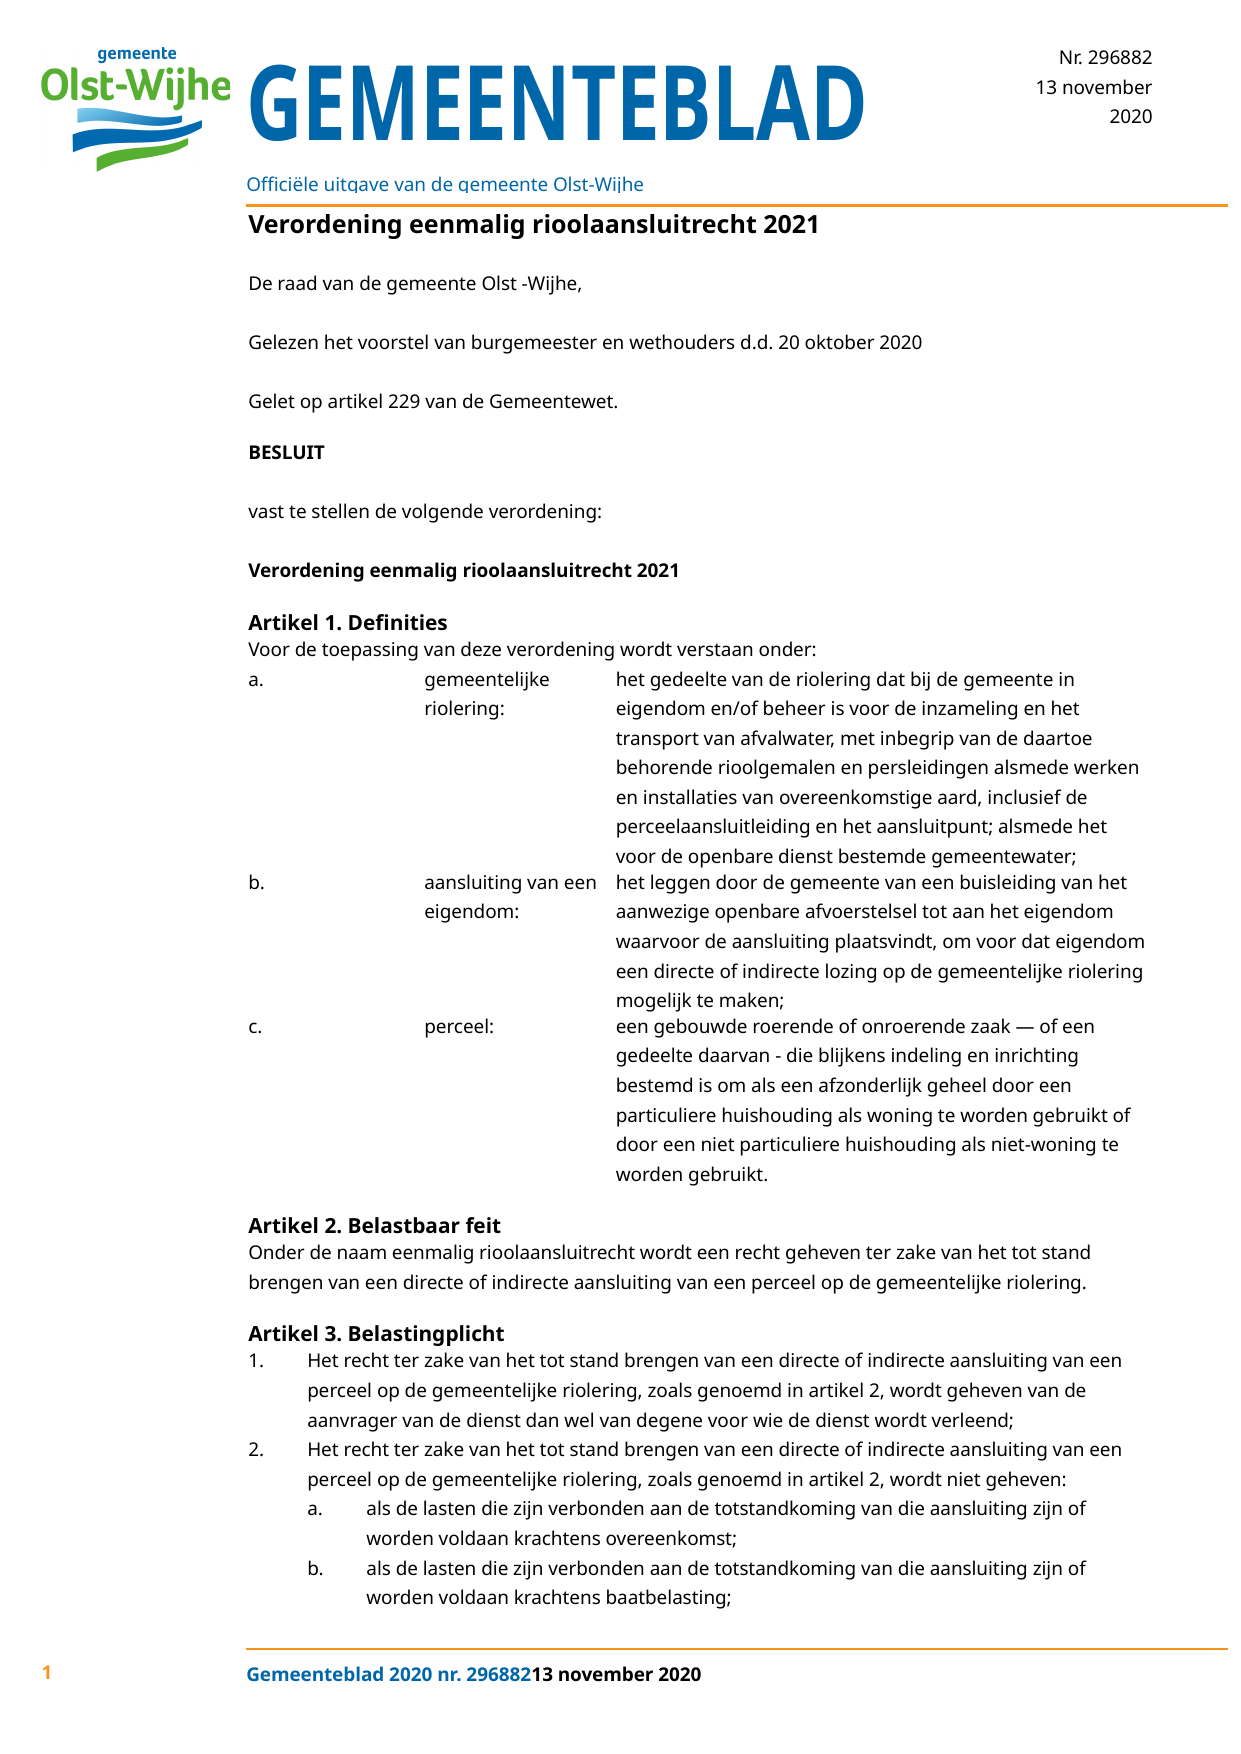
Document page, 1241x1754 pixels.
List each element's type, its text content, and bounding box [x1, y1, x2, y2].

text De raad van de gemeente Olst -Wijhe, [248, 270, 1152, 296]
table_cell aansluiting van een eigendom: [424, 869, 616, 1013]
table_header a. [248, 666, 424, 869]
text Gelet op artikel 229 van de Gemeentewet. [248, 389, 1152, 414]
table_cell perceel: [424, 1013, 616, 1187]
list Het recht ter zake van het tot stand brengen van een directe of indirecte aansluiting van een perceel op de gemeentelijke riolering, zoals genoemd in artikel 2, wordt geheven van de aanvrager van de dienst dan wel van degene voor wie de dienst wordt verleend; [248, 1348, 1152, 1433]
table_cell c. [248, 1013, 424, 1187]
text Voor de toepassing van deze verordening wordt verstaan onder: [248, 636, 1152, 662]
list Het recht ter zake van het tot stand brengen van een directe of indirecte aansluiting van een perceel op de gemeentelijke riolering, zoals genoemd in artikel 2, wordt niet geheven: [248, 1436, 1152, 1492]
text Verordening eenmalig rioolaansluitrecht 2021 [248, 557, 1152, 583]
table_cell b. [248, 869, 424, 1013]
table_cell het leggen door de gemeente van een buisleiding van het aanwezige openbare afvoerstelsel tot aan het eigendom waarvoor de aansluiting plaatsvindt, om voor dat eigendom een directe of indirecte lozing op de gemeentelijke riolering mogelijk te maken; [616, 869, 1152, 1013]
text BESLUIT [248, 439, 1152, 465]
text vast te stellen de volgende verordening: [248, 498, 1152, 524]
list als de lasten die zijn verbonden aan de totstandkoming van die aansluiting zijn of worden voldaan krachtens baatbelasting; [307, 1555, 1152, 1610]
text Artikel 1. Definities [248, 608, 1152, 636]
picture [41, 47, 231, 172]
text Artikel 2. Belastbaar feit [248, 1211, 1152, 1239]
text Artikel 3. Belastingplicht [248, 1319, 1152, 1348]
text Onder de naam eenmalig rioolaansluitrecht wordt een recht geheven ter zake van het tot stand brengen van een directe of indirecte aansluiting van een perceel op de gemeentelijke riolering. [248, 1239, 1152, 1294]
table_header gemeentelijke riolering: [424, 666, 616, 869]
text Verordening eenmalig rioolaansluitrecht 2021 [248, 207, 1152, 241]
text Gelezen het voorstel van burgemeester en wethouders d.d. 20 oktober 2020 [248, 329, 1152, 355]
table_cell een gebouwde roerende of onroerende zaak — of een gedeelte daarvan - die blijkens indeling en inrichting bestemd is om als een afzonderlijk geheel door een particuliere huishouding als woning te worden gebruikt of door een niet particuliere huishouding als niet-woning te worden gebruikt. [616, 1013, 1152, 1187]
table_header het gedeelte van de riolering dat bij de gemeente in eigendom en/of beheer is voor de inzameling en het transport van afvalwater, met inbegrip van de daartoe behorende rioolgemalen en persleidingen alsmede werken en installaties van overeenkomstige aard, inclusief de perceelaansluitleiding en het aansluitpunt; alsmede het voor de openbare dienst bestemde gemeentewater; [616, 666, 1152, 869]
list als de lasten die zijn verbonden aan de totstandkoming van die aansluiting zijn of worden voldaan krachtens overeenkomst; [307, 1496, 1152, 1551]
